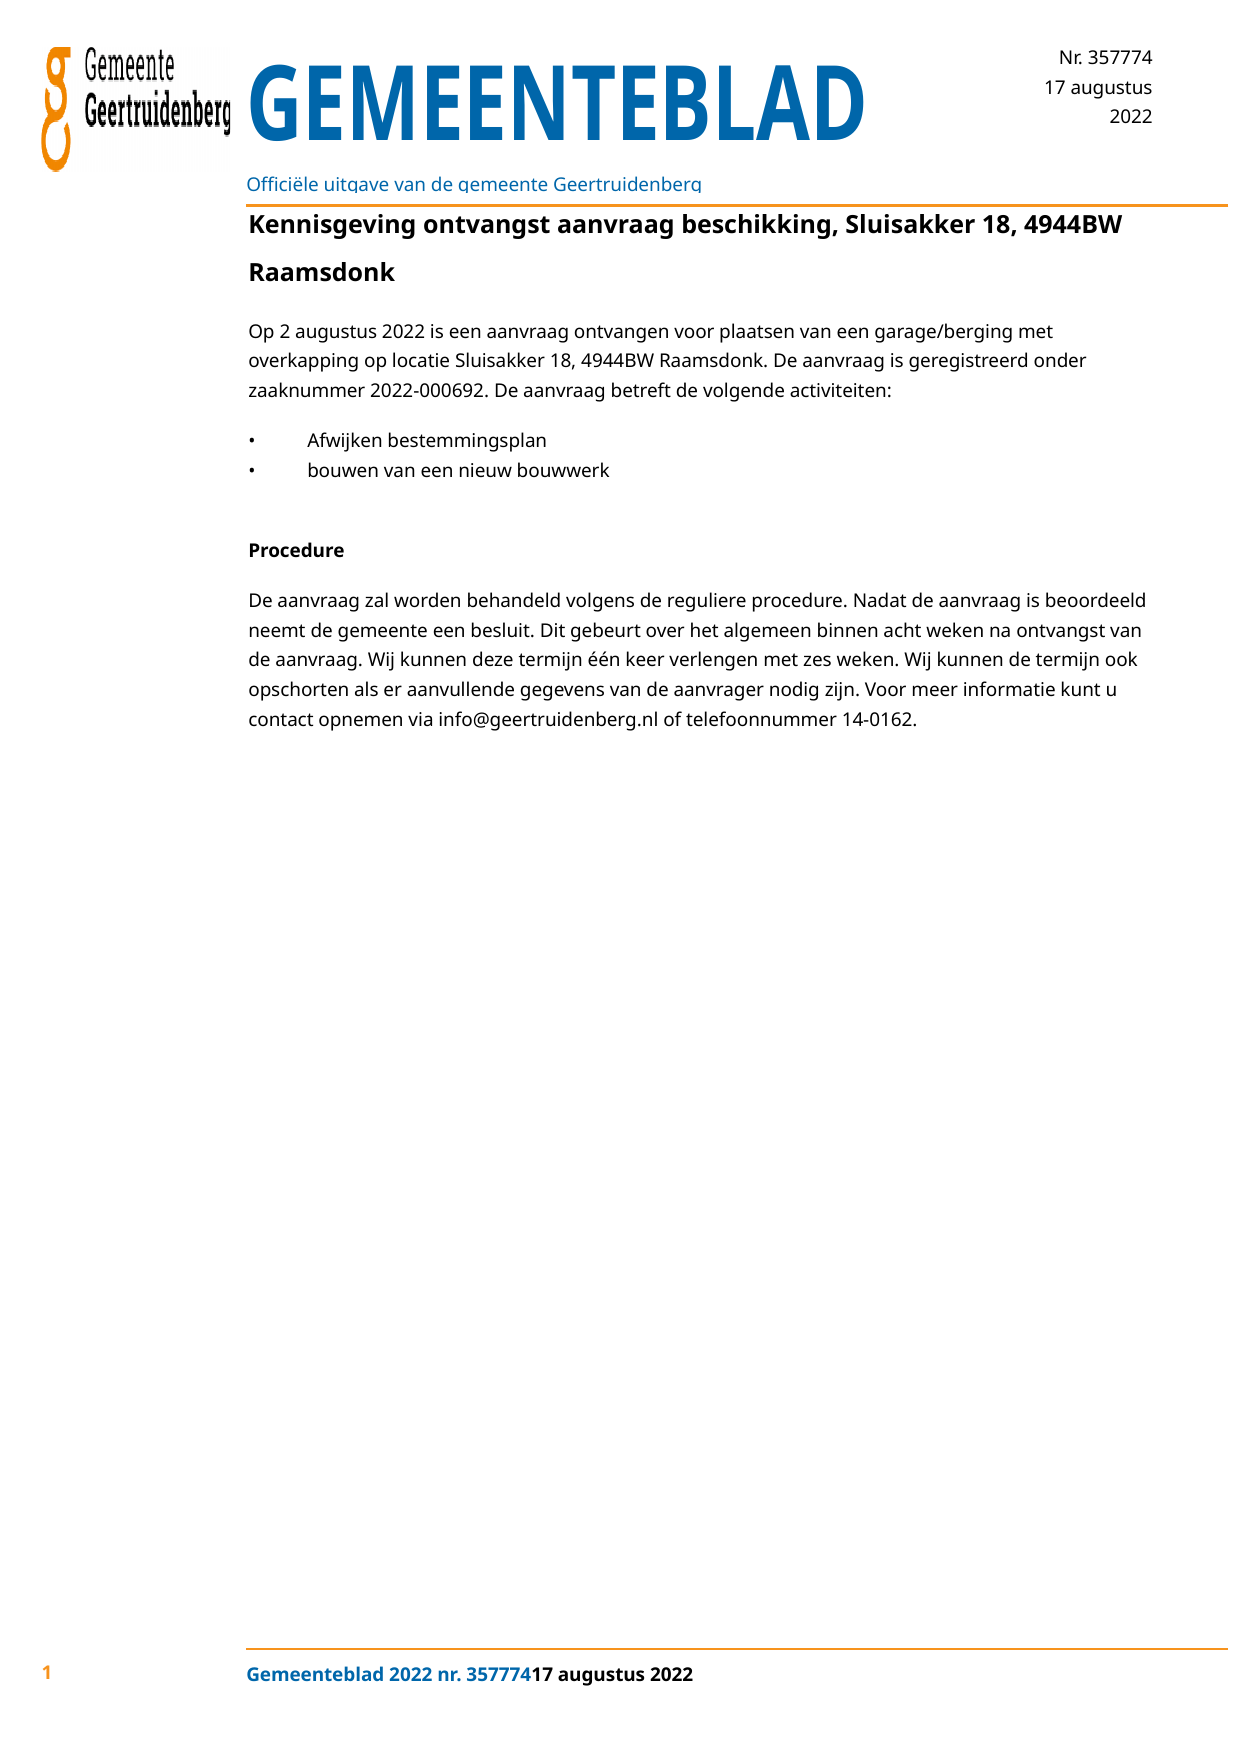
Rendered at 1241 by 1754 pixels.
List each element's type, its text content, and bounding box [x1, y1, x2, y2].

text Kennisgeving ontvangst aanvraag beschikking, Sluisakker 18, 4944BW Raamsdonk [248, 207, 1152, 288]
picture [41, 47, 231, 172]
text De aanvraag zal worden behandeld volgens de reguliere procedure. Nadat de aanvraag is beoordeeld neemt de gemeente een besluit. Dit gebeurt over het algemeen binnen acht weken na ontvangst van de aanvraag. Wij kunnen deze termijn één keer verlengen met zes weken. Wij kunnen de termijn ook opschorten als er aanvullende gegevens van de aanvrager nodig zijn. Voor meer informatie kunt u contact opnemen via info@geertruidenberg.nl of telefoonnummer 14-0162. [248, 587, 1152, 732]
list Afwijken bestemmingsplan [248, 427, 1152, 453]
text Op 2 augustus 2022 is een aanvraag ontvangen voor plaatsen van een garage/berging met overkapping op locatie Sluisakker 18, 4944BW Raamsdonk. De aanvraag is geregistreerd onder zaaknummer 2022-000692. De aanvraag betreft de volgende activiteiten: [248, 318, 1152, 403]
text Procedure [248, 537, 1152, 563]
list bouwen van een nieuw bouwwerk [248, 457, 1152, 483]
